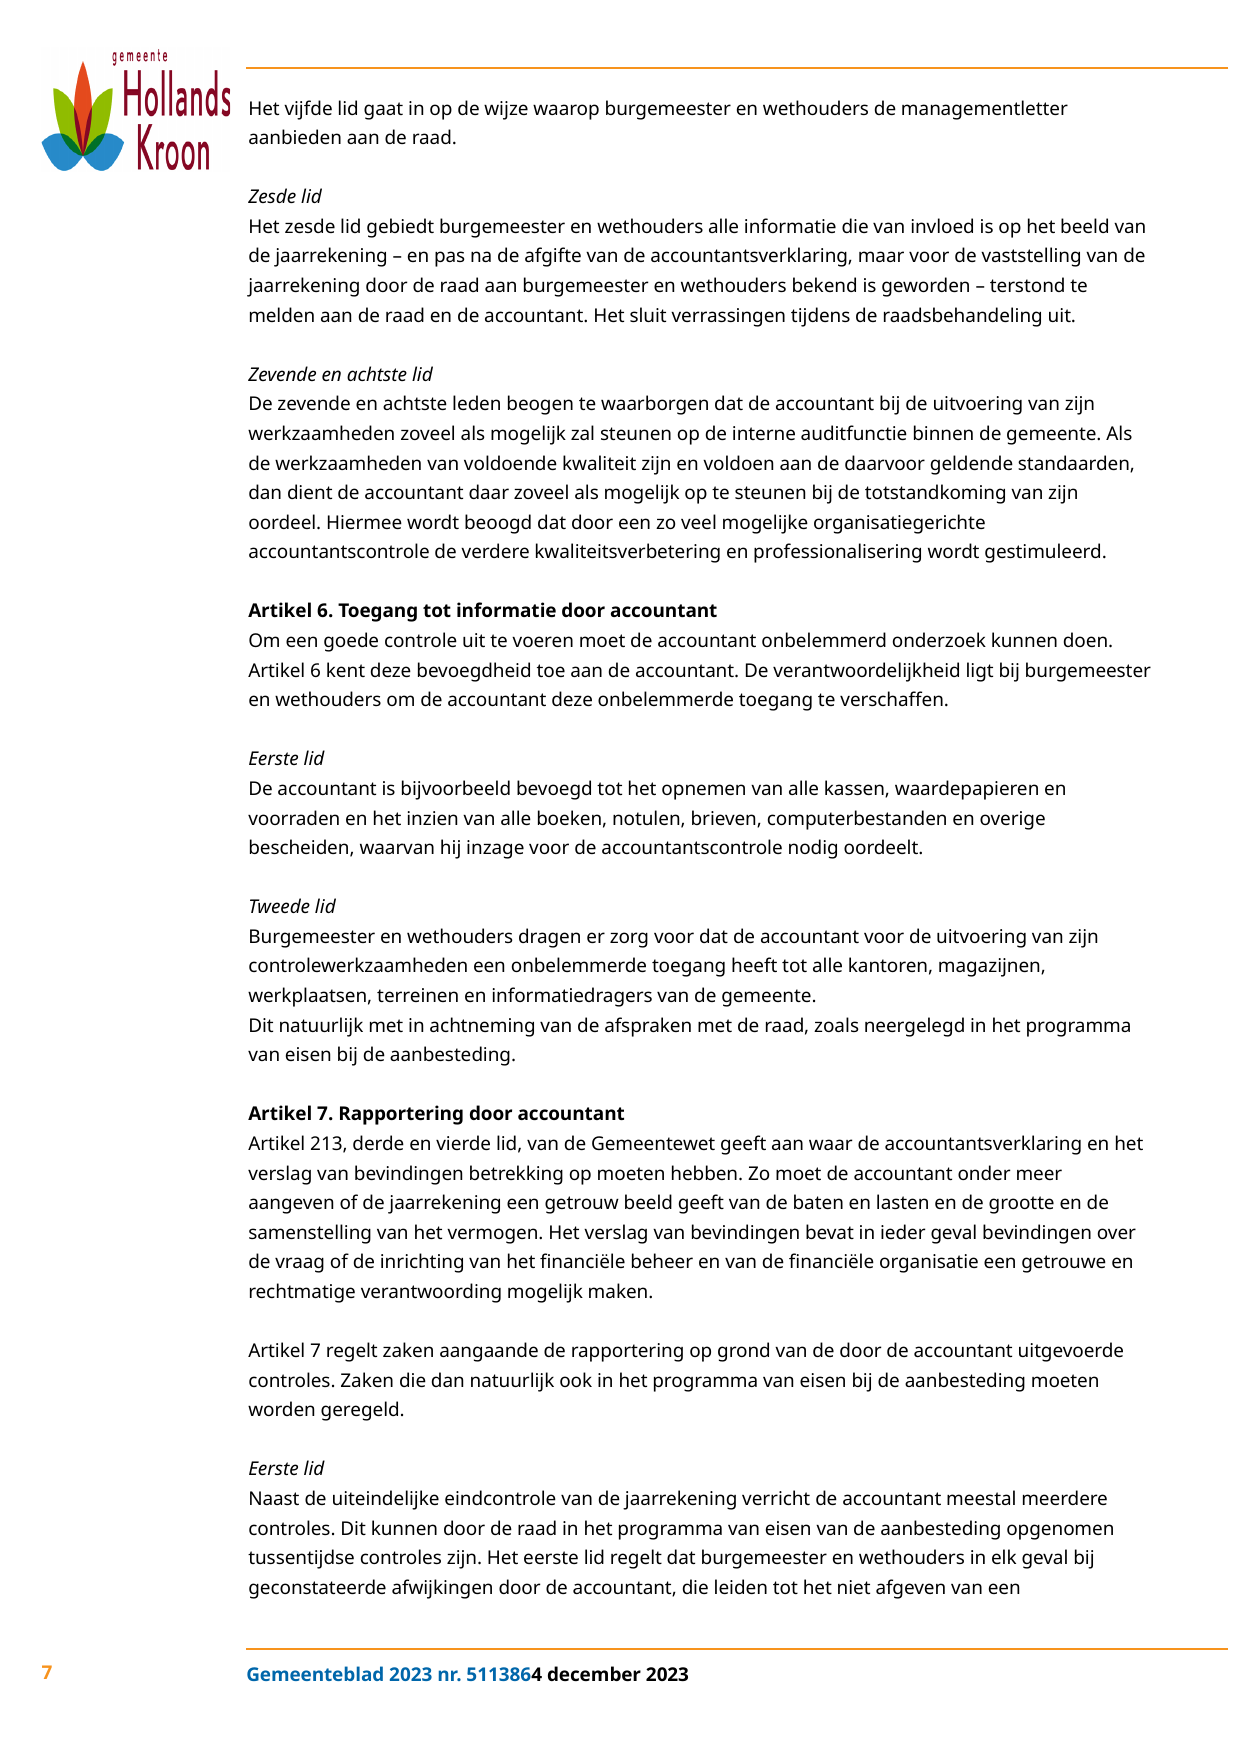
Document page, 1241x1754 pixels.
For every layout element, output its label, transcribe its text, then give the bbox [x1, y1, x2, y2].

text De zevende en achtste leden beogen te waarborgen dat de accountant bij de uitvoering van zijn werkzaamheden zoveel als mogelijk zal steunen op de interne auditfunctie binnen de gemeente. Als de werkzaamheden van voldoende kwaliteit zijn en voldoen aan de daarvoor geldende standaarden, dan dient de accountant daar zoveel als mogelijk op te steunen bij de totstandkoming van zijn oordeel. Hiermee wordt beoogd dat door een zo veel mogelijke organisatiegerichte accountantscontrole de verdere kwaliteitsverbetering en professionalisering wordt gestimuleerd. [248, 391, 1152, 564]
text Artikel 7 regelt zaken aangaande de rapportering op grond van de door de accountant uitgevoerde controles. Zaken die dan natuurlijk ook in het programma van eisen bij de aanbesteding moeten worden geregeld. [248, 1337, 1152, 1422]
text Tweede lid [248, 893, 1152, 919]
text De accountant is bijvoorbeeld bevoegd tot het opnemen van alle kassen, waardepapieren en voorraden en het inzien van alle boeken, notulen, brieven, computerbestanden en overige bescheiden, waarvan hij inzage voor de accountantscontrole nodig oordeelt. [248, 775, 1152, 860]
text Artikel 6. Toegang tot informatie door accountant [248, 598, 1152, 623]
text Zevende en achtste lid [248, 361, 1152, 387]
text Eerste lid [248, 1456, 1152, 1481]
text Het vijfde lid gaat in op de wijze waarop burgemeester en wethouders de managementletter aanbieden aan de raad. [248, 95, 1152, 150]
text Naast de uiteindelijke eindcontrole van de jaarrekening verricht de accountant meestal meerdere controles. Dit kunnen door de raad in het programma van eisen van de aanbesteding opgenomen tussentijdse controles zijn. Het eerste lid regelt dat burgemeester en wethouders in elk geval bij geconstateerde afwijkingen door de accountant, die leiden tot het niet afgeven van een [248, 1485, 1152, 1600]
text Artikel 213, derde en vierde lid, van de Gemeentewet geeft aan waar de accountantsverklaring en het verslag van bevindingen betrekking op moeten hebben. Zo moet de accountant onder meer aangeven of de jaarrekening een getrouw beeld geeft van de baten en lasten en de grootte en de samenstelling van het vermogen. Het verslag van bevindingen bevat in ieder geval bevindingen over de vraag of de inrichting van het financiële beheer en van de financiële organisatie een getrouwe en rechtmatige verantwoording mogelijk maken. [248, 1130, 1152, 1304]
text Het zesde lid gebiedt burgemeester en wethouders alle informatie die van invloed is op het beeld van de jaarrekening – en pas na de afgifte van de accountantsverklaring, maar voor de vaststelling van de jaarrekening door de raad aan burgemeester en wethouders bekend is geworden – terstond te melden aan de raad en de accountant. Het sluit verrassingen tijdens de raadsbehandeling uit. [248, 213, 1152, 328]
text Om een goede controle uit te voeren moet de accountant onbelemmerd onderzoek kunnen doen. Artikel 6 kent deze bevoegdheid toe aan de accountant. De verantwoordelijkheid ligt bij burgemeester en wethouders om de accountant deze onbelemmerde toegang te verschaffen. [248, 627, 1152, 712]
text Artikel 7. Rapportering door accountant [248, 1101, 1152, 1126]
text Dit natuurlijk met in achtneming van de afspraken met de raad, zoals neergelegd in het programma van eisen bij de aanbesteding. [248, 1012, 1152, 1067]
picture [41, 47, 231, 172]
text Eerste lid [248, 746, 1152, 771]
text Zesde lid [248, 183, 1152, 209]
text Burgemeester en wethouders dragen er zorg voor dat de accountant voor de uitvoering van zijn controlewerkzaamheden een onbelemmerde toegang heeft tot alle kantoren, magazijnen, werkplaatsen, terreinen en informatiedragers van de gemeente. [248, 923, 1152, 1008]
